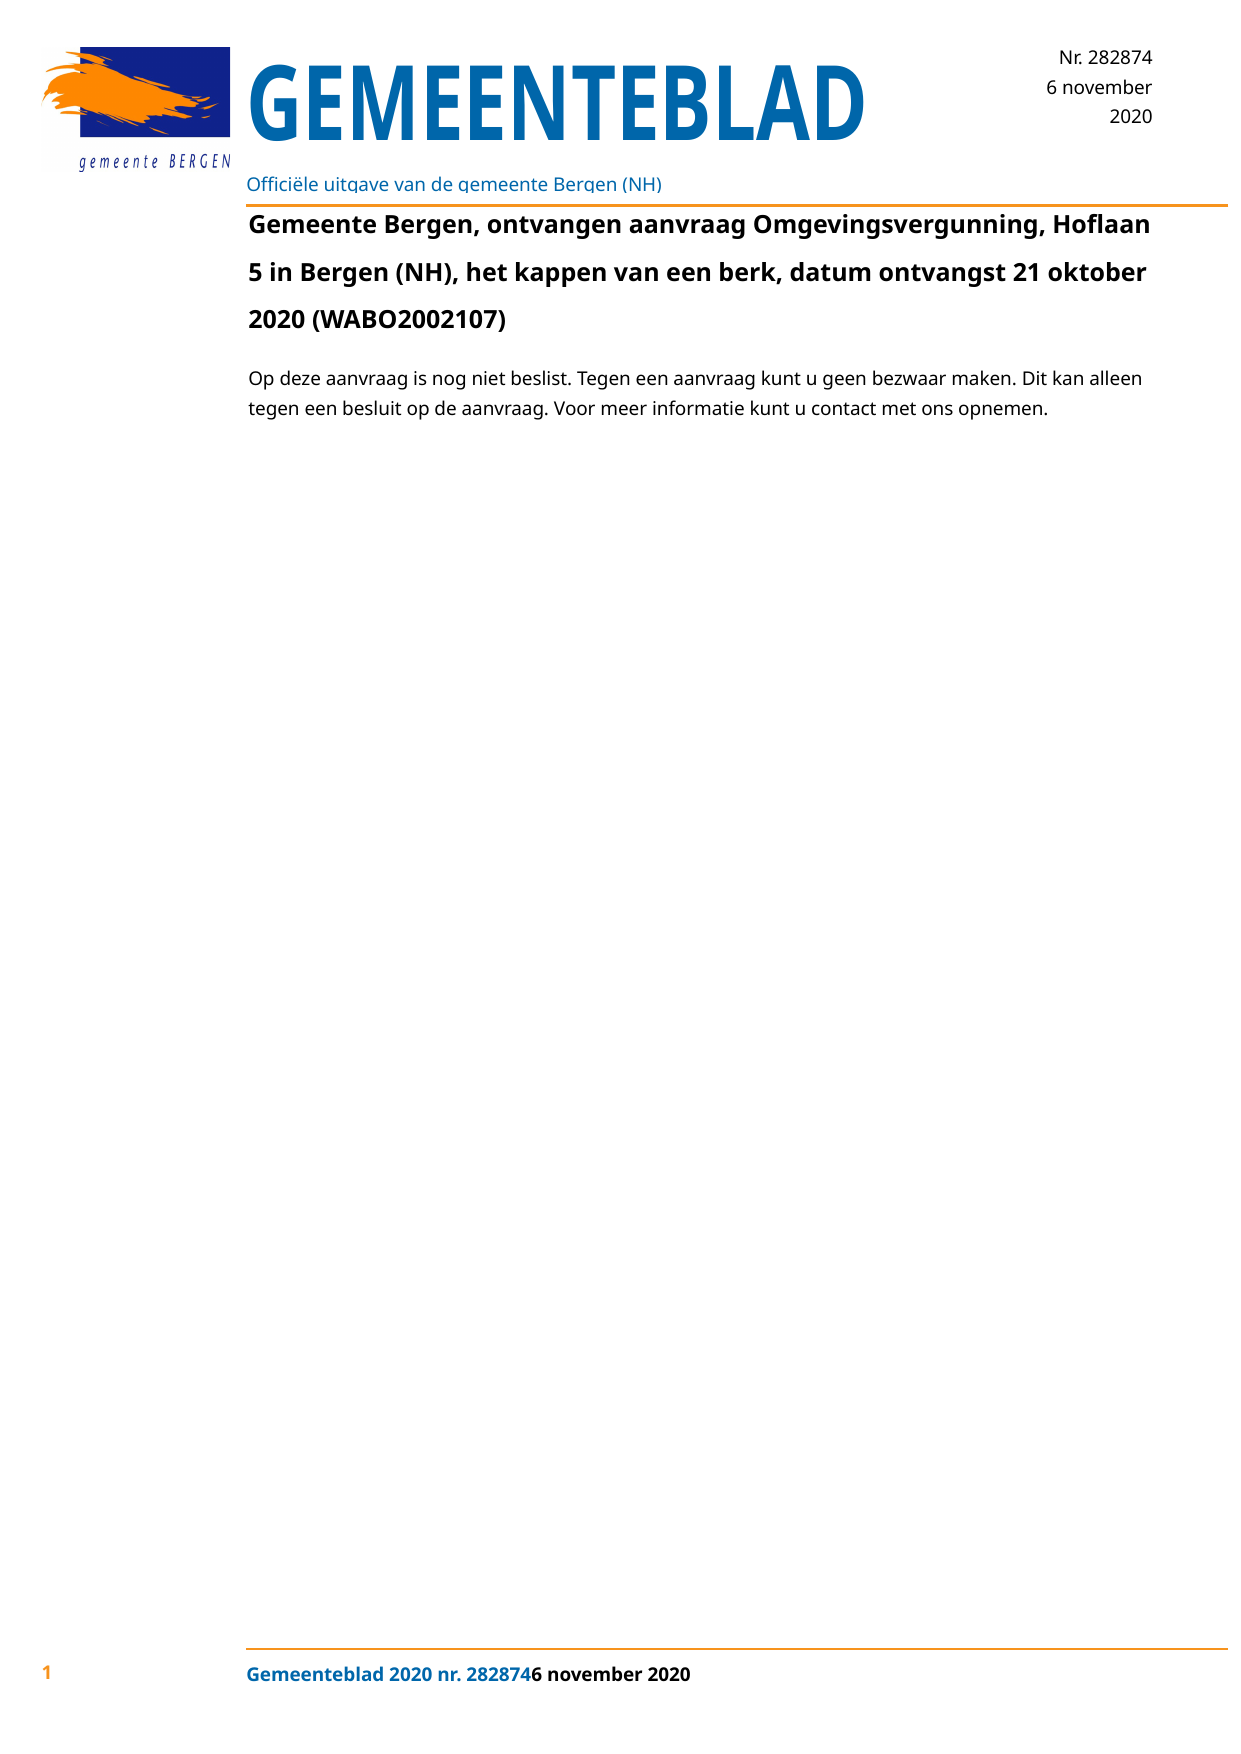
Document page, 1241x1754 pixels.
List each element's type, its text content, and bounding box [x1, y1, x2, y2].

picture [41, 47, 231, 172]
text Gemeente Bergen, ontvangen aanvraag Omgevingsvergunning, Hoflaan 5 in Bergen (NH), het kappen van een berk, datum ontvangst 21 oktober 2020 (WABO2002107) [248, 207, 1152, 336]
text Op deze aanvraag is nog niet beslist. Tegen een aanvraag kunt u geen bezwaar maken. Dit kan alleen tegen een besluit op de aanvraag. Voor meer informatie kunt u contact met ons opnemen. [248, 366, 1152, 421]
